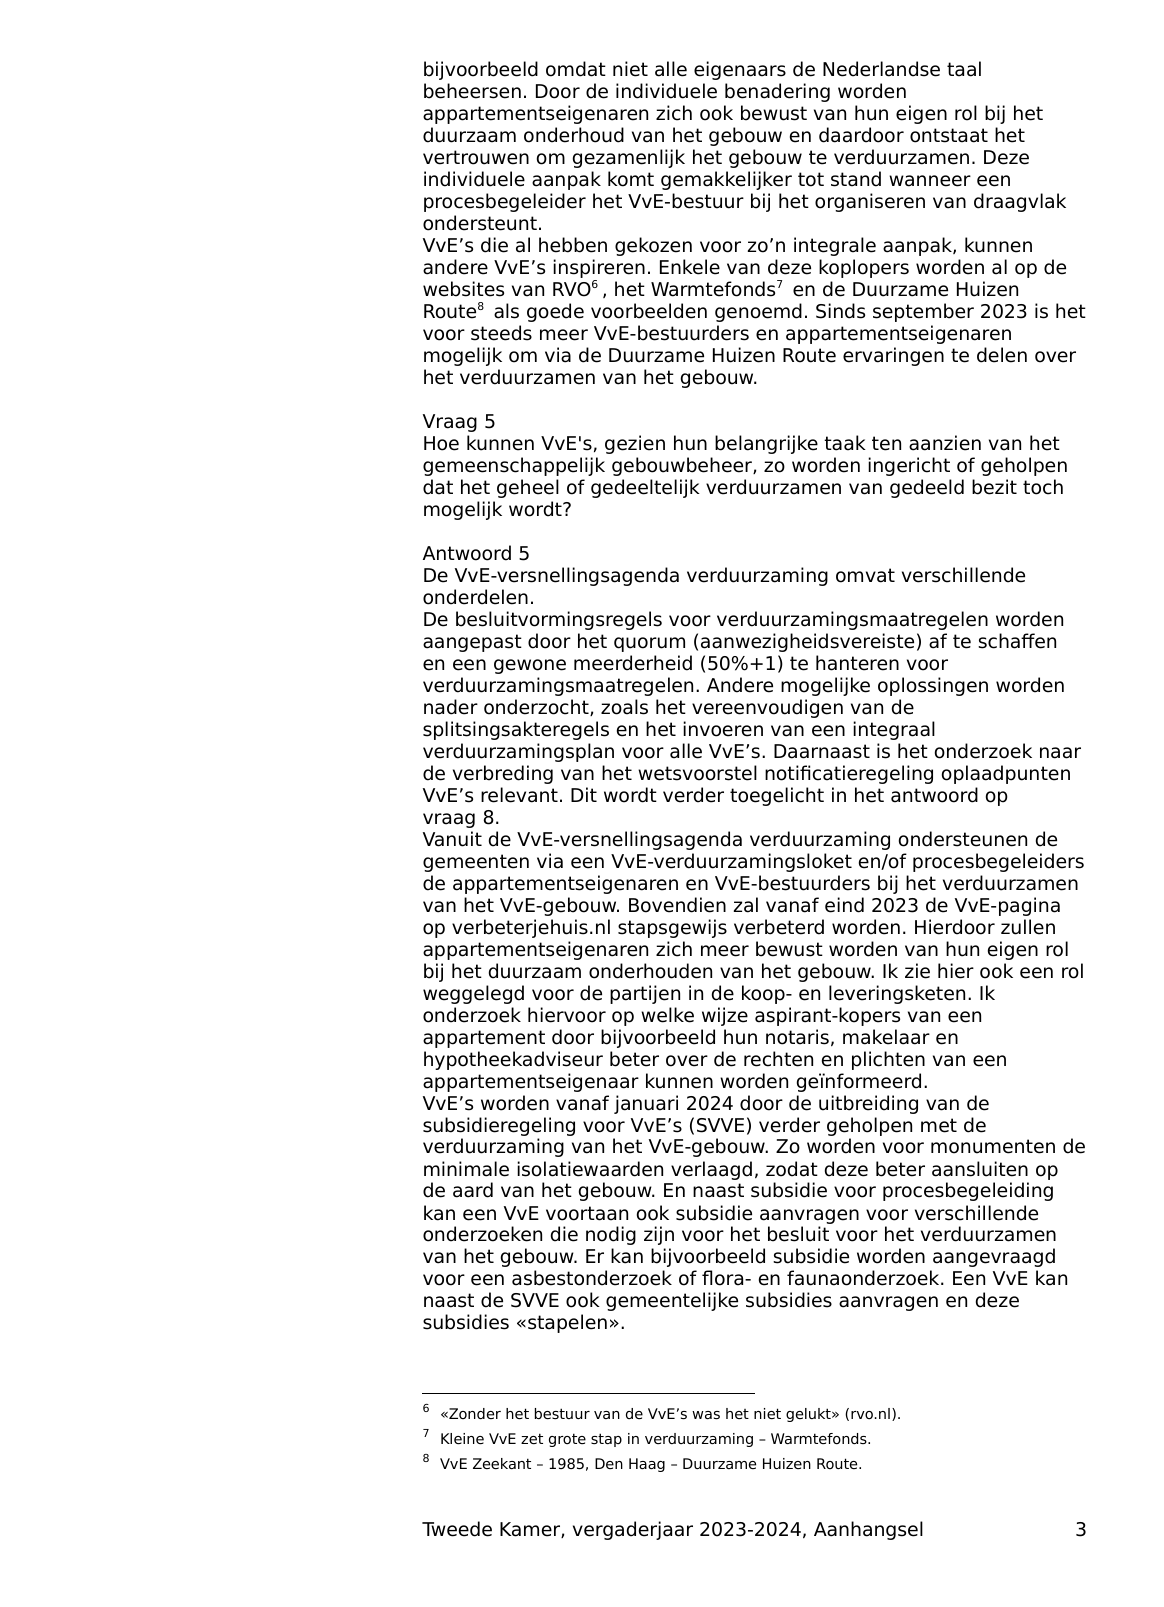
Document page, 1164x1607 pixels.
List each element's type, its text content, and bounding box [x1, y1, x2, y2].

text Kleine VvE zet grote stap in verduurzaming – Warmtefonds. [422, 1427, 1087, 1449]
text Vraag 5 [422, 411, 1087, 433]
text De VvE-versnellingsagenda verduurzaming omvat verschillende onderdelen. [422, 565, 1087, 609]
text Hoe kunnen VvE's, gezien hun belangrijke taak ten aanzien van het gemeenschappelijk gebouwbeheer, zo worden ingericht of geholpen dat het geheel of gedeeltelijk verduurzamen van gedeeld bezit toch mogelijk wordt? [422, 433, 1087, 521]
text «Zonder het bestuur van de VvE’s was het niet gelukt» (rvo.nl). [422, 1402, 1087, 1424]
text Antwoord 5 [422, 543, 1087, 565]
text VvE Zeekant – 1985, Den Haag – Duurzame Huizen Route. [422, 1452, 1087, 1474]
text bijvoorbeeld omdat niet alle eigenaars de Nederlandse taal beheersen. Door de individuele benadering worden appartementseigenaren zich ook bewust van hun eigen rol bij het duurzaam onderhoud van het gebouw en daardoor ontstaat het vertrouwen om gezamenlijk het gebouw te verduurzamen. Deze individuele aanpak komt gemakkelijker tot stand wanneer een procesbegeleider het VvE-bestuur bij het organiseren van draagvlak ondersteunt. [422, 59, 1087, 235]
text De besluitvormingsregels voor verduurzamingsmaatregelen worden aangepast door het quorum (aanwezigheidsvereiste) af te schaffen en een gewone meerderheid (50%+1) te hanteren voor verduurzamingsmaatregelen. Andere mogelijke oplossingen worden nader onderzocht, zoals het vereenvoudigen van de splitsingsakteregels en het invoeren van een integraal verduurzamingsplan voor alle VvE’s. Daarnaast is het onderzoek naar de verbreding van het wetsvoorstel notificatieregeling oplaadpunten VvE’s relevant. Dit wordt verder toegelicht in het antwoord op vraag 8. [422, 609, 1087, 829]
text Vanuit de VvE-versnellingsagenda verduurzaming ondersteunen de gemeenten via een VvE-verduurzamingsloket en/of procesbegeleiders de appartementseigenaren en VvE-bestuurders bij het verduurzamen van het VvE-gebouw. Bovendien zal vanaf eind 2023 de VvE-pagina op verbeterjehuis.nl stapsgewijs verbeterd worden. Hierdoor zullen appartementseigenaren zich meer bewust worden van hun eigen rol bij het duurzaam onderhouden van het gebouw. Ik zie hier ook een rol weggelegd voor de partijen in de koop- en leveringsketen. Ik onderzoek hiervoor op welke wijze aspirant-kopers van een appartement door bijvoorbeeld hun notaris, makelaar en hypotheekadviseur beter over de rechten en plichten van een appartementseigenaar kunnen worden geïnformeerd. [422, 829, 1087, 1092]
text VvE’s worden vanaf januari 2024 door de uitbreiding van de subsidieregeling voor VvE’s (SVVE) verder geholpen met de verduurzaming van het VvE-gebouw. Zo worden voor monumenten de minimale isolatiewaarden verlaagd, zodat deze beter aansluiten op de aard van het gebouw. En naast subsidie voor procesbegeleiding kan een VvE voortaan ook subsidie aanvragen voor verschillende onderzoeken die nodig zijn voor het besluit voor het verduurzamen van het gebouw. Er kan bijvoorbeeld subsidie worden aangevraagd voor een asbestonderzoek of flora- en faunaonderzoek. Een VvE kan naast de SVVE ook gemeentelijke subsidies aanvragen en deze subsidies «stapelen». [422, 1092, 1087, 1334]
text VvE’s die al hebben gekozen voor zo’n integrale aanpak, kunnen andere VvE’s inspireren. Enkele van deze koplopers worden al op de websites van RVO, het Warmtefonds en de Duurzame Huizen Route als goede voorbeelden genoemd. Sinds september 2023 is het voor steeds meer VvE-bestuurders en appartementseigenaren mogelijk om via de Duurzame Huizen Route ervaringen te delen over het verduurzamen van het gebouw. [422, 235, 1087, 389]
